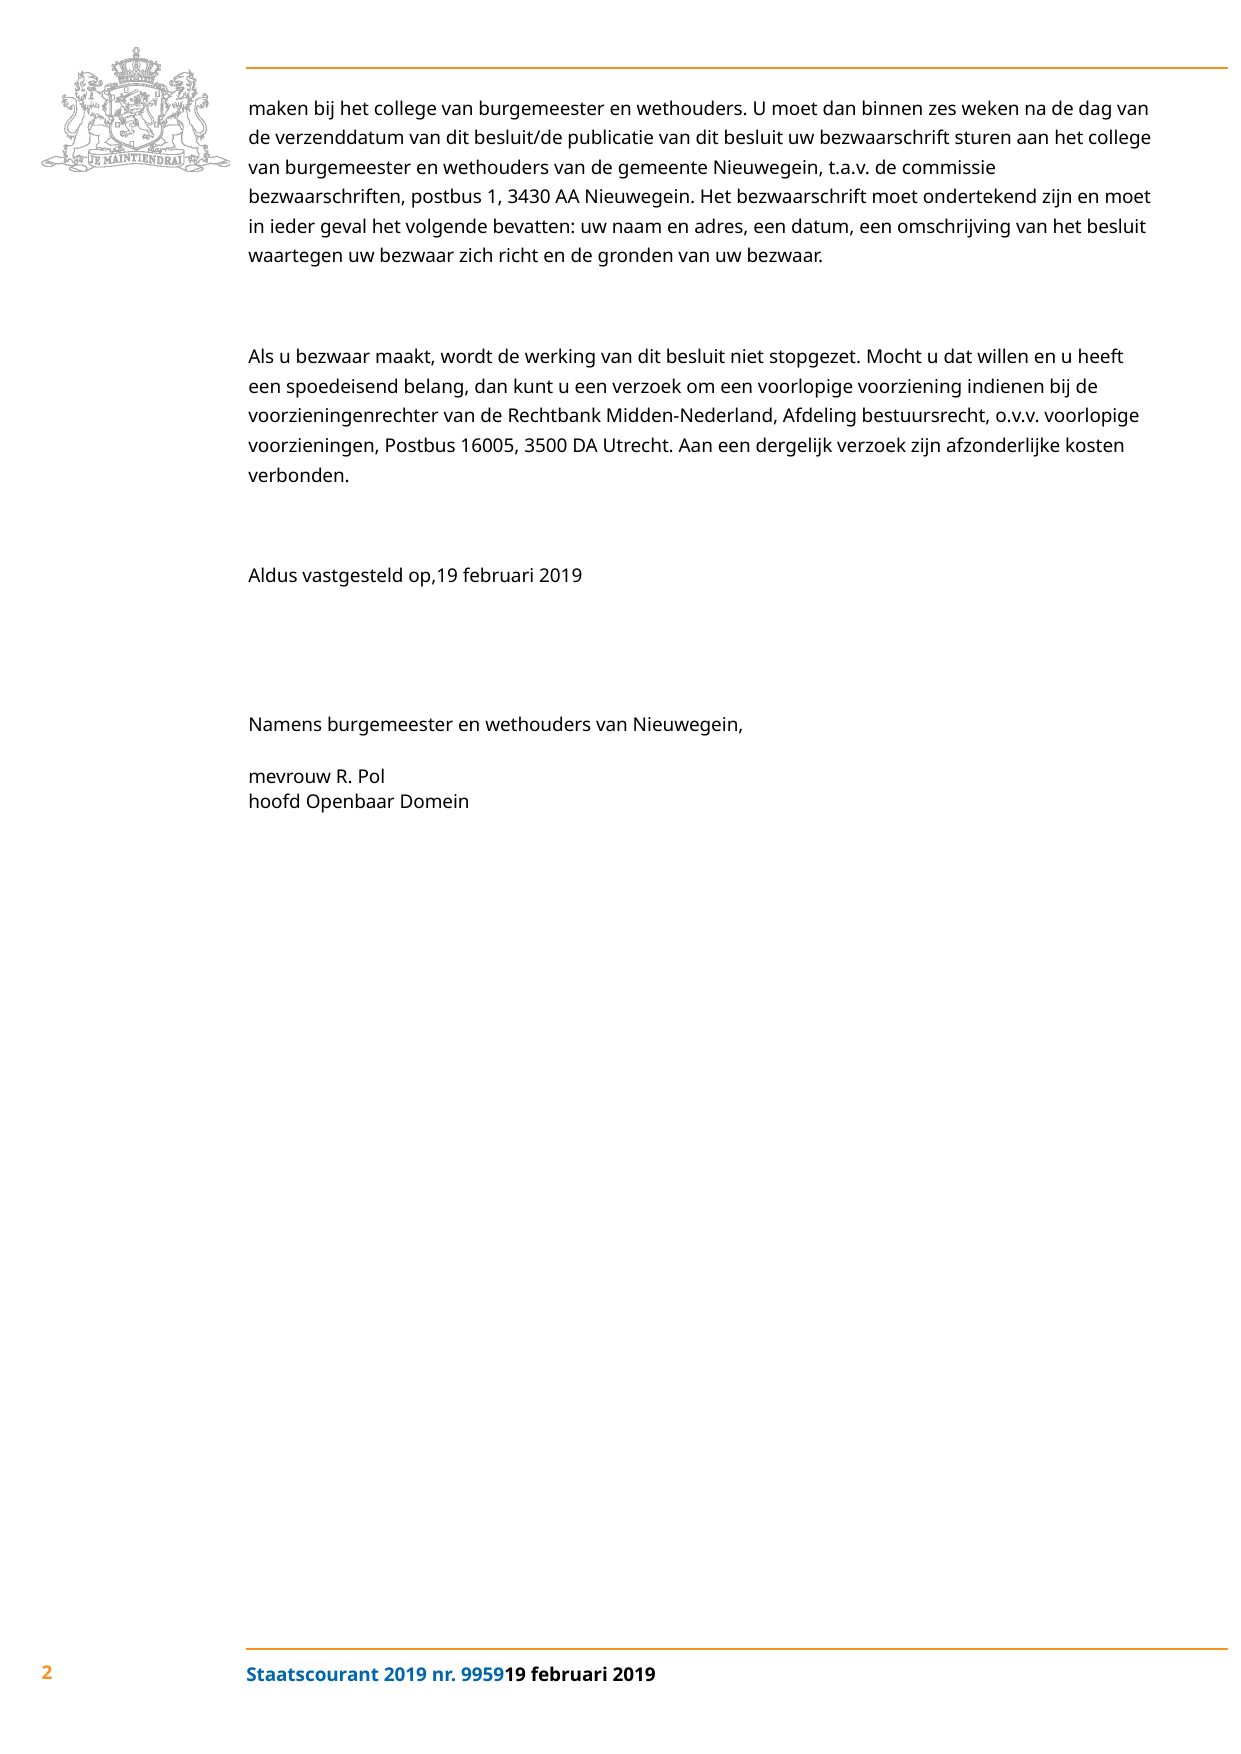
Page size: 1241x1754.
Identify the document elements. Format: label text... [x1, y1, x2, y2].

text Als u bezwaar maakt, wordt de werking van dit besluit niet stopgezet. Mocht u dat willen en u heeft een spoedeisend belang, dan kunt u een verzoek om een voorlopige voorziening indienen bij de voorzieningenrechter van de Rechtbank Midden-Nederland, Afdeling bestuursrecht, o.v.v. voorlopige voorzieningen, Postbus 16005, 3500 DA Utrecht. Aan een dergelijk verzoek zijn afzonderlijke kosten verbonden. [248, 343, 1152, 488]
picture [41, 47, 231, 172]
text Namens burgemeester en wethouders van Nieuwegein, [248, 711, 1152, 737]
text Aldus vastgesteld op,19 februari 2019 [248, 563, 1152, 588]
text hoofd Openbaar Domein [248, 788, 1152, 814]
text maken bij het college van burgemeester en wethouders. U moet dan binnen zes weken na de dag van de verzenddatum van dit besluit/de publicatie van dit besluit uw bezwaarschrift sturen aan het college van burgemeester en wethouders van de gemeente Nieuwegein, t.a.v. de commissie bezwaarschriften, postbus 1, 3430 AA Nieuwegein. Het bezwaarschrift moet ondertekend zijn en moet in ieder geval het volgende bevatten: uw naam en adres, een datum, een omschrijving van het besluit waartegen uw bezwaar zich richt en de gronden van uw bezwaar. [248, 95, 1152, 268]
text mevrouw R. Pol [248, 763, 1152, 788]
